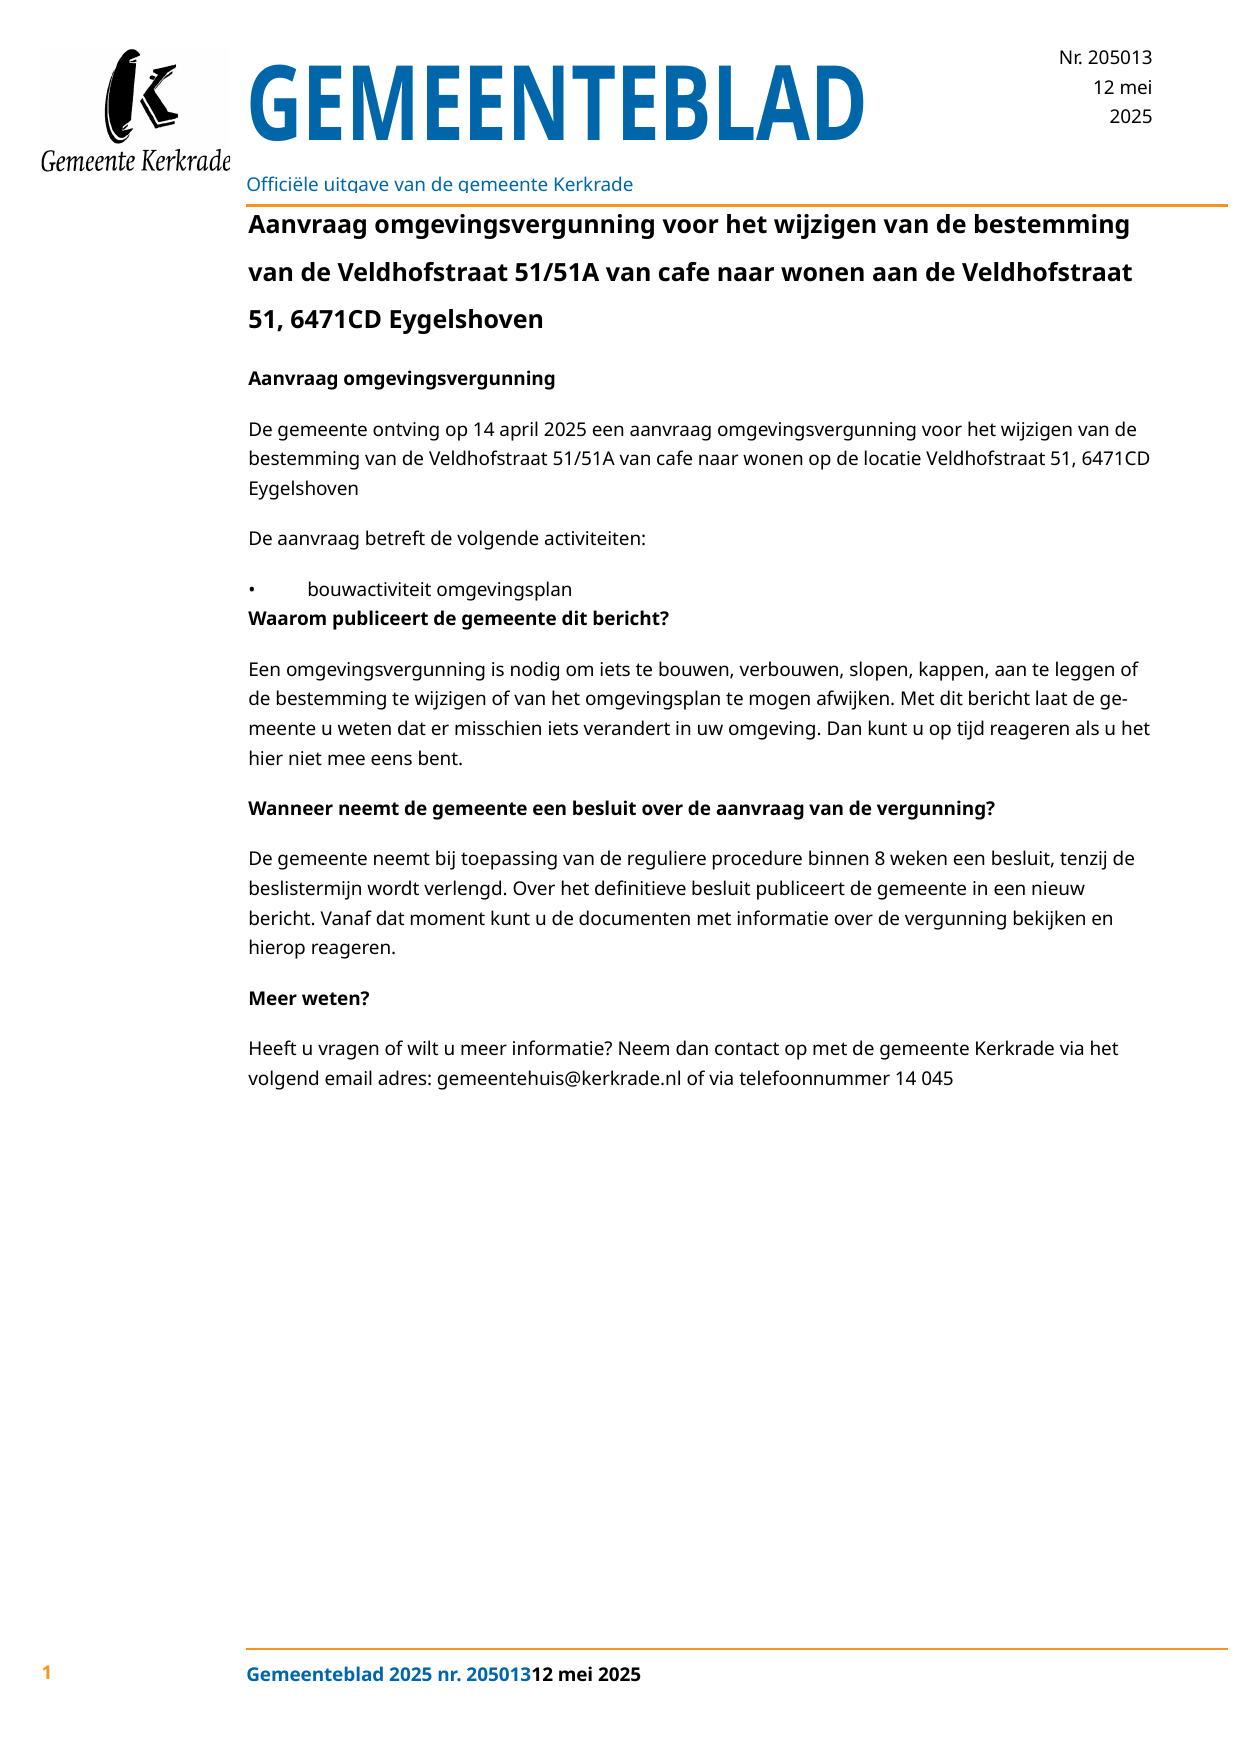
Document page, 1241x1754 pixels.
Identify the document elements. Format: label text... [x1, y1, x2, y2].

text Aanvraag omgevingsvergunning voor het wijzigen van de bestemming van de Veldhofstraat 51/51A van cafe naar wonen aan de Veldhofstraat 51, 6471CD Eygelshoven [248, 207, 1152, 336]
picture [41, 47, 231, 172]
text Wanneer neemt de gemeente een besluit over de aanvraag van de vergunning? [248, 795, 1152, 821]
text Waarom publiceert de gemeente dit bericht? [248, 606, 1152, 631]
text Heeft u vragen of wilt u meer informatie? Neem dan contact op met de gemeente Kerkrade via het volgend email adres: gemeentehuis@kerkrade.nl of via telefoonnummer 14 045 [248, 1035, 1152, 1090]
text Aanvraag omgevingsvergunning [248, 366, 1152, 391]
text De aanvraag betreft de volgende activiteiten: [248, 526, 1152, 551]
text De gemeente neemt bij toepassing van de reguliere procedure binnen 8 weken een besluit, tenzij de beslistermijn wordt verlengd. Over het definitieve besluit publiceert de gemeente in een nieuw bericht. Vanaf dat moment kunt u de documenten met informatie over de vergunning bekijken en hierop reageren. [248, 846, 1152, 960]
text Meer weten? [248, 985, 1152, 1010]
list bouwactiviteit omgevingsplan [248, 576, 1152, 602]
text Een omgevingsvergunning is nodig om iets te bouwen, verbouwen, slopen, kappen, aan te leggen of de bestemming te wijzigen of van het omgevingsplan te mogen afwijken. Met dit bericht laat de ge- meente u weten dat er misschien iets verandert in uw omgeving. Dan kunt u op tijd reageren als u het hier niet mee eens bent. [248, 656, 1152, 770]
text De gemeente ontving op 14 april 2025 een aanvraag omgevingsvergunning voor het wijzigen van de bestemming van de Veldhofstraat 51/51A van cafe naar wonen op de locatie Veldhofstraat 51, 6471CD Eygelshoven [248, 416, 1152, 501]
